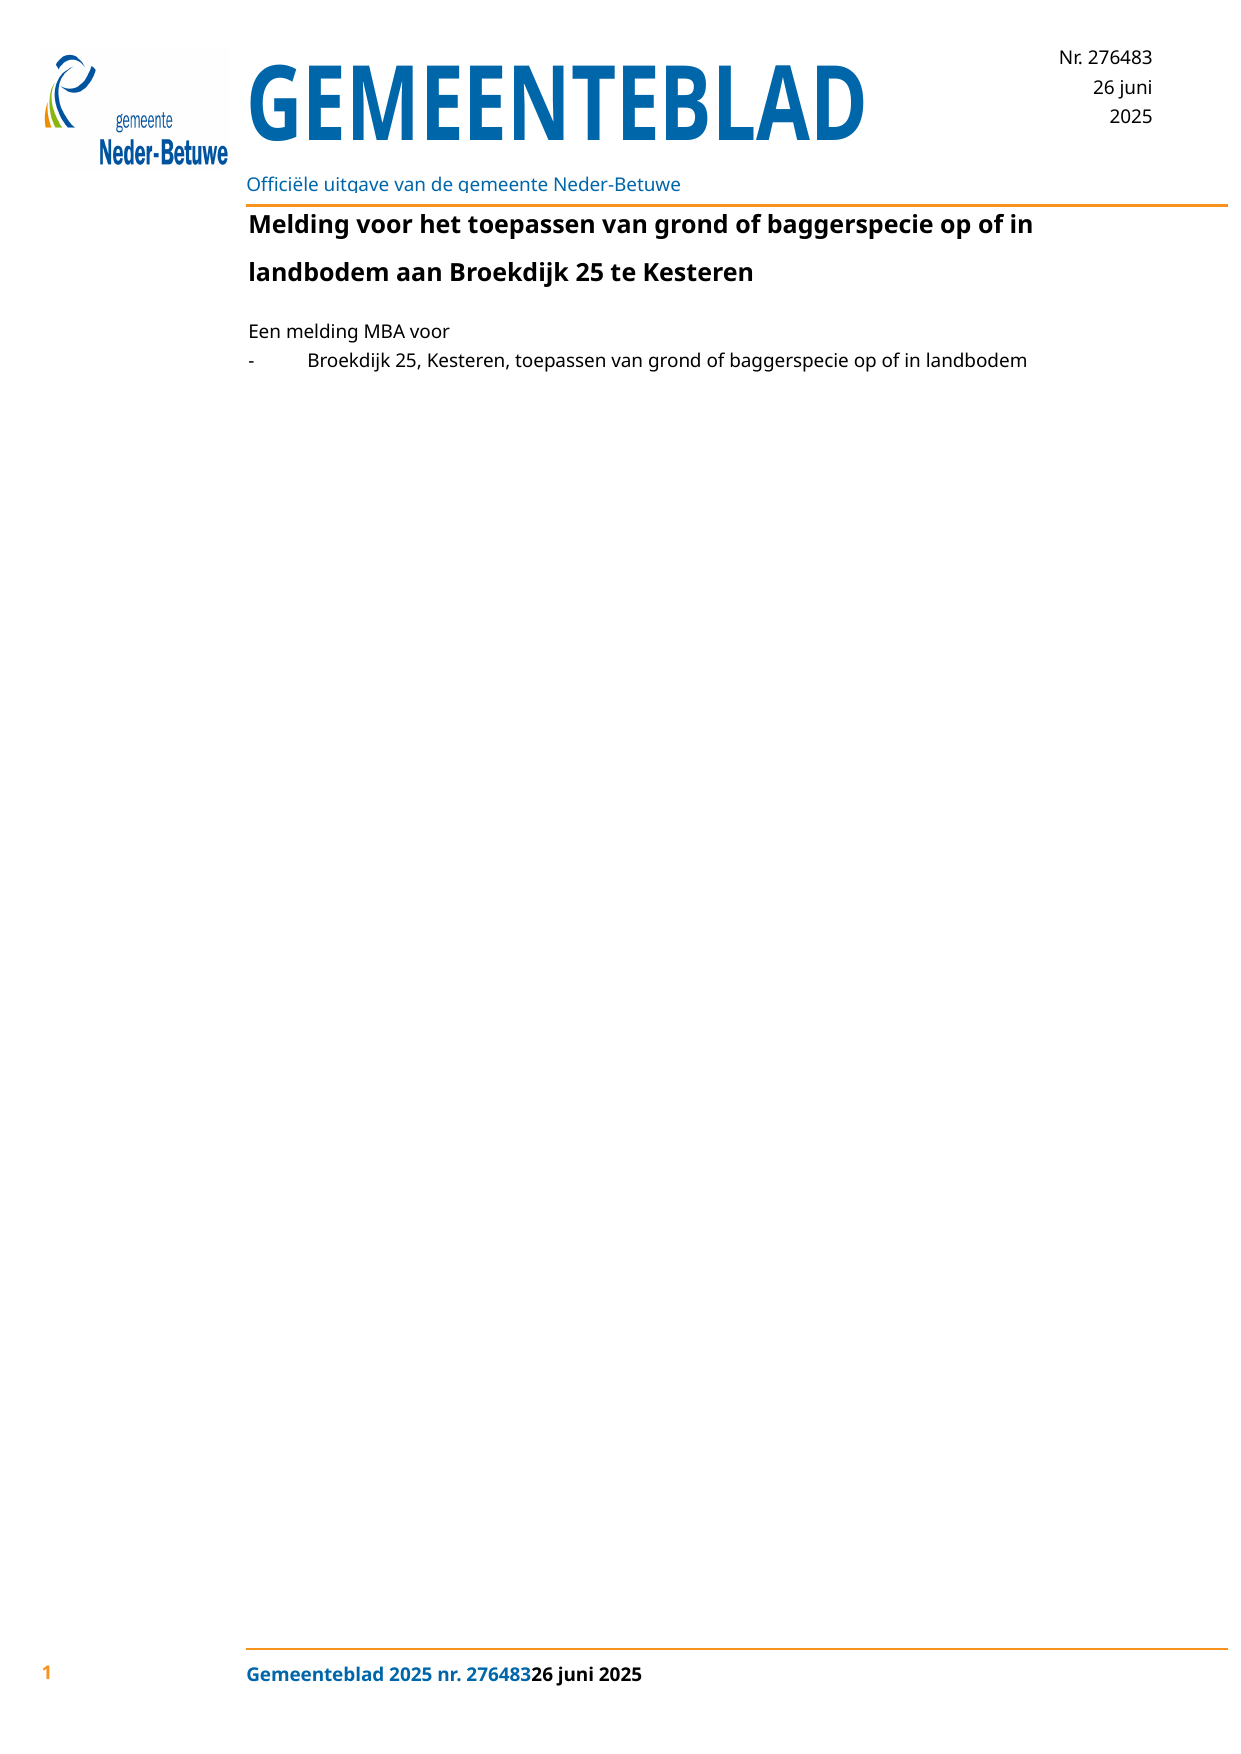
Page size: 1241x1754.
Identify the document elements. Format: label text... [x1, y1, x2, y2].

picture [41, 47, 231, 172]
text Een melding MBA voor [248, 318, 1152, 344]
text Melding voor het toepassen van grond of baggerspecie op of in landbodem aan Broekdijk 25 te Kesteren [248, 207, 1152, 288]
list Broekdijk 25, Kesteren, toepassen van grond of baggerspecie op of in landbodem [248, 347, 1152, 373]
